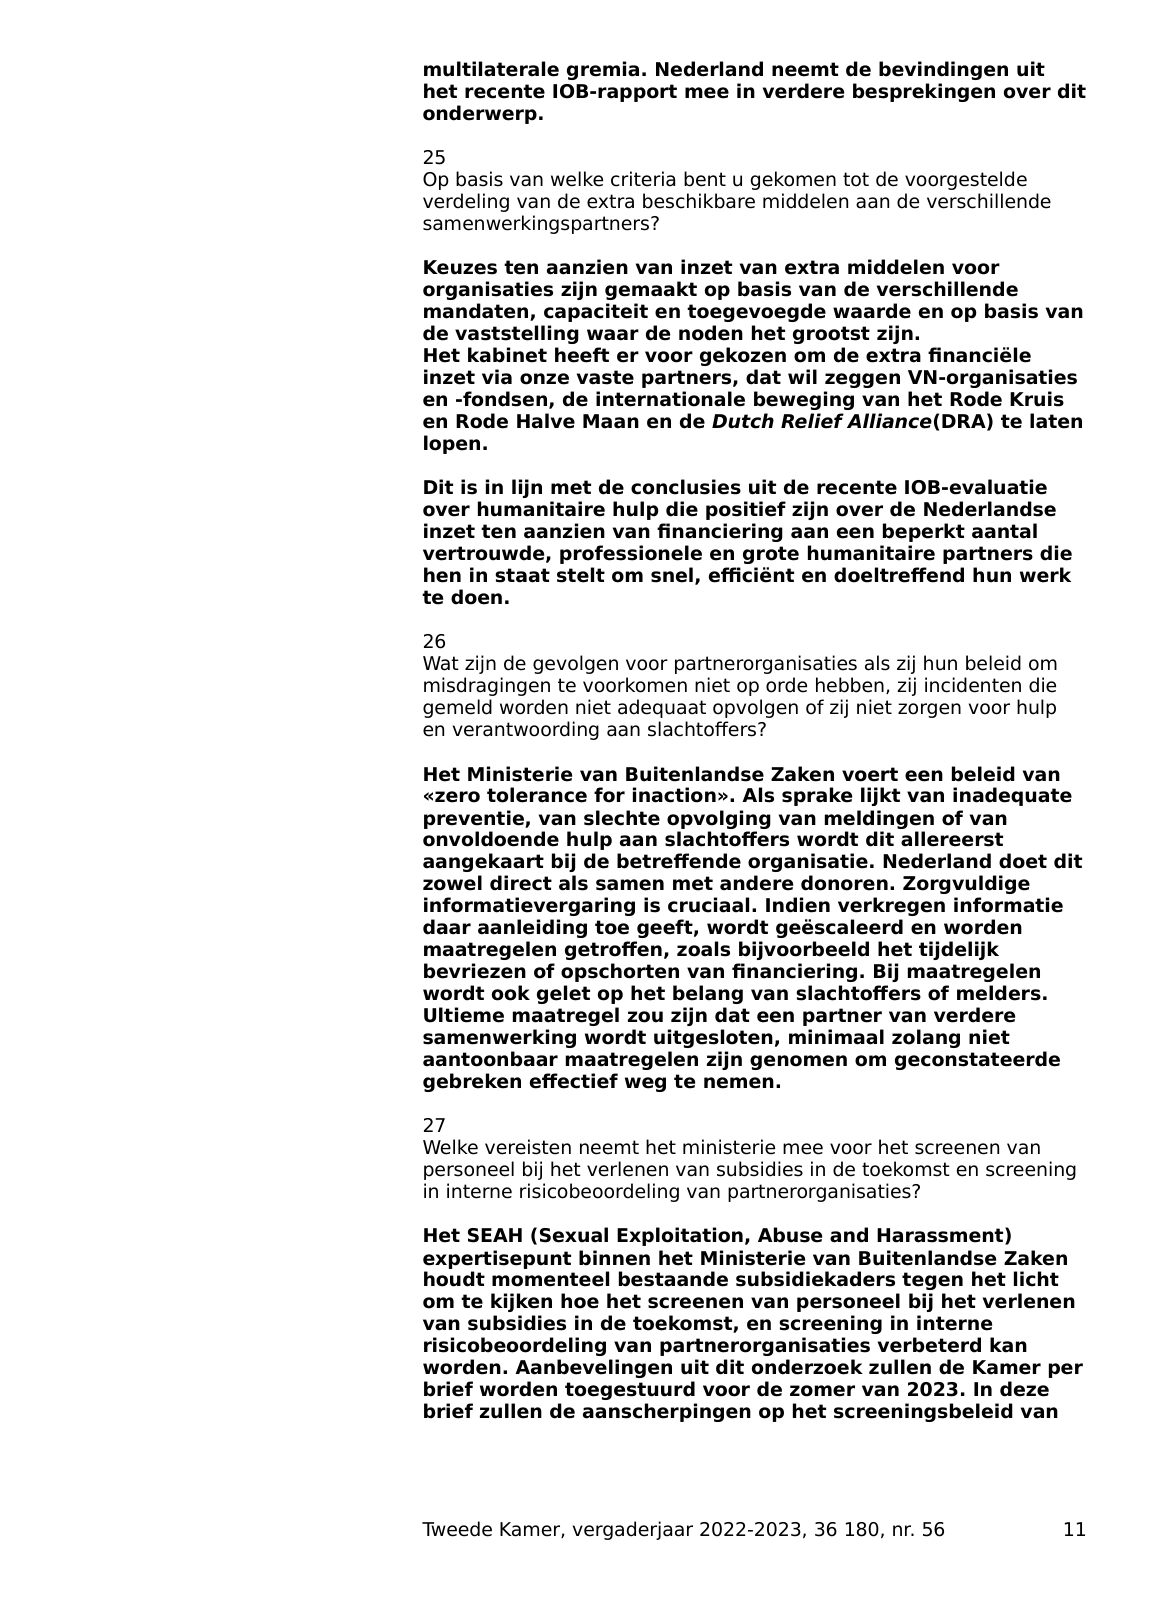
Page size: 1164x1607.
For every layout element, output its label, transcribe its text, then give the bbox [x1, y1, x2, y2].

text multilaterale gremia. Nederland neemt de bevindingen uit het recente IOB-rapport mee in verdere besprekingen over dit onderwerp. [422, 59, 1087, 125]
text Het Ministerie van Buitenlandse Zaken voert een beleid van «zero tolerance for inaction». Als sprake lijkt van inadequate preventie, van slechte opvolging van meldingen of van onvoldoende hulp aan slachtoffers wordt dit allereerst aangekaart bij de betreffende organisatie. Nederland doet dit zowel direct als samen met andere donoren. Zorgvuldige informatievergaring is cruciaal. Indien verkregen informatie daar aanleiding toe geeft, wordt geëscaleerd en worden maatregelen getroffen, zoals bijvoorbeeld het tijdelijk bevriezen of opschorten van financiering. Bij maatregelen wordt ook gelet op het belang van slachtoffers of melders. Ultieme maatregel zou zijn dat een partner van verdere samenwerking wordt uitgesloten, minimaal zolang niet aantoonbaar maatregelen zijn genomen om geconstateerde gebreken effectief weg te nemen. [422, 763, 1087, 1093]
text 25 [422, 147, 1087, 169]
text Keuzes ten aanzien van inzet van extra middelen voor organisaties zijn gemaakt op basis van de verschillende mandaten, capaciteit en toegevoegde waarde en op basis van de vaststelling waar de noden het grootst zijn. [422, 257, 1087, 345]
text Wat zijn de gevolgen voor partnerorganisaties als zij hun beleid om misdragingen te voorkomen niet op orde hebben, zij incidenten die gemeld worden niet adequaat opvolgen of zij niet zorgen voor hulp en verantwoording aan slachtoffers? [422, 653, 1087, 741]
text Dit is in lijn met de conclusies uit de recente IOB-evaluatie over humanitaire hulp die positief zijn over de Nederlandse inzet ten aanzien van financiering aan een beperkt aantal vertrouwde, professionele en grote humanitaire partners die hen in staat stelt om snel, efficiënt en doeltreffend hun werk te doen. [422, 477, 1087, 609]
text Welke vereisten neemt het ministerie mee voor het screenen van personeel bij het verlenen van subsidies in de toekomst en screening in interne risicobeoordeling van partnerorganisaties? [422, 1137, 1087, 1203]
text Het kabinet heeft er voor gekozen om de extra financiële inzet via onze vaste partners, dat wil zeggen VN-organisaties en -fondsen, de internationale beweging van het Rode Kruis en Rode Halve Maan en de Dutch Relief Alliance(DRA) te laten lopen. [422, 345, 1087, 455]
text Het SEAH (Sexual Exploitation, Abuse and Harassment) expertisepunt binnen het Ministerie van Buitenlandse Zaken houdt momenteel bestaande subsidiekaders tegen het licht om te kijken hoe het screenen van personeel bij het verlenen van subsidies in de toekomst, en screening in interne risicobeoordeling van partnerorganisaties verbeterd kan worden. Aanbevelingen uit dit onderzoek zullen de Kamer per brief worden toegestuurd voor de zomer van 2023. In deze brief zullen de aanscherpingen op het screeningsbeleid van [422, 1225, 1087, 1423]
text 26 [422, 631, 1087, 653]
text Op basis van welke criteria bent u gekomen tot de voorgestelde verdeling van de extra beschikbare middelen aan de verschillende samenwerkingspartners? [422, 169, 1087, 235]
text 27 [422, 1115, 1087, 1137]
